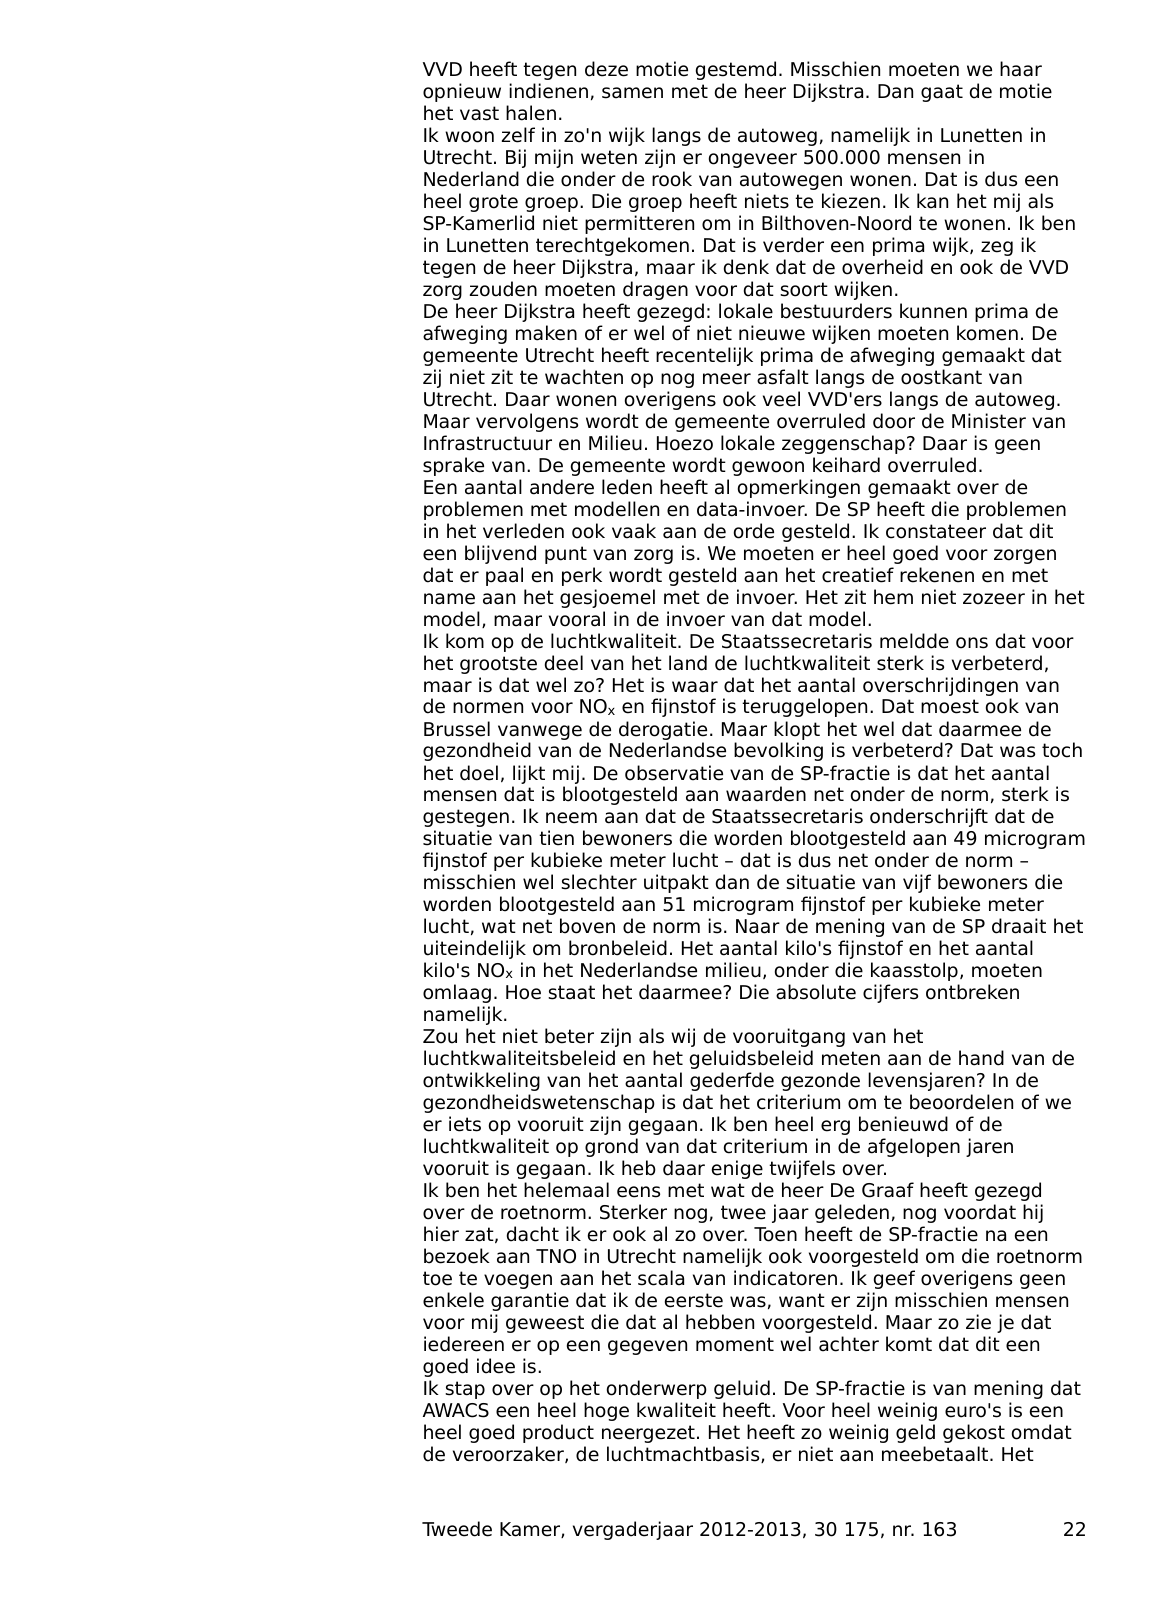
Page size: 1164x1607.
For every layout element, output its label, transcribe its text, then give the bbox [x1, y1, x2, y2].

text De heer Dijkstra heeft gezegd: lokale bestuurders kunnen prima de afweging maken of er wel of niet nieuwe wijken moeten komen. De gemeente Utrecht heeft recentelijk prima de afweging gemaakt dat zij niet zit te wachten op nog meer asfalt langs de oostkant van Utrecht. Daar wonen overigens ook veel VVD'ers langs de autoweg. Maar vervolgens wordt de gemeente overruled door de Minister van Infrastructuur en Milieu. Hoezo lokale zeggenschap? Daar is geen sprake van. De gemeente wordt gewoon keihard overruled. [422, 301, 1087, 477]
text Ik woon zelf in zo'n wijk langs de autoweg, namelijk in Lunetten in Utrecht. Bij mijn weten zijn er ongeveer 500.000 mensen in Nederland die onder de rook van autowegen wonen. Dat is dus een heel grote groep. Die groep heeft niets te kiezen. Ik kan het mij als SP-Kamerlid niet permitteren om in Bilthoven-Noord te wonen. Ik ben in Lunetten terechtgekomen. Dat is verder een prima wijk, zeg ik tegen de heer Dijkstra, maar ik denk dat de overheid en ook de VVD zorg zouden moeten dragen voor dat soort wijken. [422, 125, 1087, 301]
text Ik ben het helemaal eens met wat de heer De Graaf heeft gezegd over de roetnorm. Sterker nog, twee jaar geleden, nog voordat hij hier zat, dacht ik er ook al zo over. Toen heeft de SP-fractie na een bezoek aan TNO in Utrecht namelijk ook voorgesteld om die roetnorm toe te voegen aan het scala van indicatoren. Ik geef overigens geen enkele garantie dat ik de eerste was, want er zijn misschien mensen voor mij geweest die dat al hebben voorgesteld. Maar zo zie je dat iedereen er op een gegeven moment wel achter komt dat dit een goed idee is. [422, 1180, 1087, 1378]
text Ik stap over op het onderwerp geluid. De SP-fractie is van mening dat AWACS een heel hoge kwaliteit heeft. Voor heel weinig euro's is een heel goed product neergezet. Het heeft zo weinig geld gekost omdat de veroorzaker, de luchtmachtbasis, er niet aan meebetaalt. Het [422, 1378, 1087, 1466]
text Zou het niet beter zijn als wij de vooruitgang van het luchtkwaliteitsbeleid en het geluidsbeleid meten aan de hand van de ontwikkeling van het aantal gederfde gezonde levensjaren? In de gezondheidswetenschap is dat het criterium om te beoordelen of we er iets op vooruit zijn gegaan. Ik ben heel erg benieuwd of de luchtkwaliteit op grond van dat criterium in de afgelopen jaren vooruit is gegaan. Ik heb daar enige twijfels over. [422, 1026, 1087, 1180]
text Een aantal andere leden heeft al opmerkingen gemaakt over de problemen met modellen en data-invoer. De SP heeft die problemen in het verleden ook vaak aan de orde gesteld. Ik constateer dat dit een blijvend punt van zorg is. We moeten er heel goed voor zorgen dat er paal en perk wordt gesteld aan het creatief rekenen en met name aan het gesjoemel met de invoer. Het zit hem niet zozeer in het model, maar vooral in de invoer van dat model. [422, 477, 1087, 631]
text VVD heeft tegen deze motie gestemd. Misschien moeten we haar opnieuw indienen, samen met de heer Dijkstra. Dan gaat de motie het vast halen. [422, 59, 1087, 125]
text Ik kom op de luchtkwaliteit. De Staatssecretaris meldde ons dat voor het grootste deel van het land de luchtkwaliteit sterk is verbeterd, maar is dat wel zo? Het is waar dat het aantal overschrijdingen van de normen voor NOx en fijnstof is teruggelopen. Dat moest ook van Brussel vanwege de derogatie. Maar klopt het wel dat daarmee de gezondheid van de Nederlandse bevolking is verbeterd? Dat was toch het doel, lijkt mij. De observatie van de SP-fractie is dat het aantal mensen dat is blootgesteld aan waarden net onder de norm, sterk is gestegen. Ik neem aan dat de Staatssecretaris onderschrijft dat de situatie van tien bewoners die worden blootgesteld aan 49 microgram fijnstof per kubieke meter lucht – dat is dus net onder de norm – misschien wel slechter uitpakt dan de situatie van vijf bewoners die worden blootgesteld aan 51 microgram fijnstof per kubieke meter lucht, wat net boven de norm is. Naar de mening van de SP draait het uiteindelijk om bronbeleid. Het aantal kilo's fijnstof en het aantal kilo's NOx in het Nederlandse milieu, onder die kaasstolp, moeten omlaag. Hoe staat het daarmee? Die absolute cijfers ontbreken namelijk. [422, 631, 1087, 1026]
